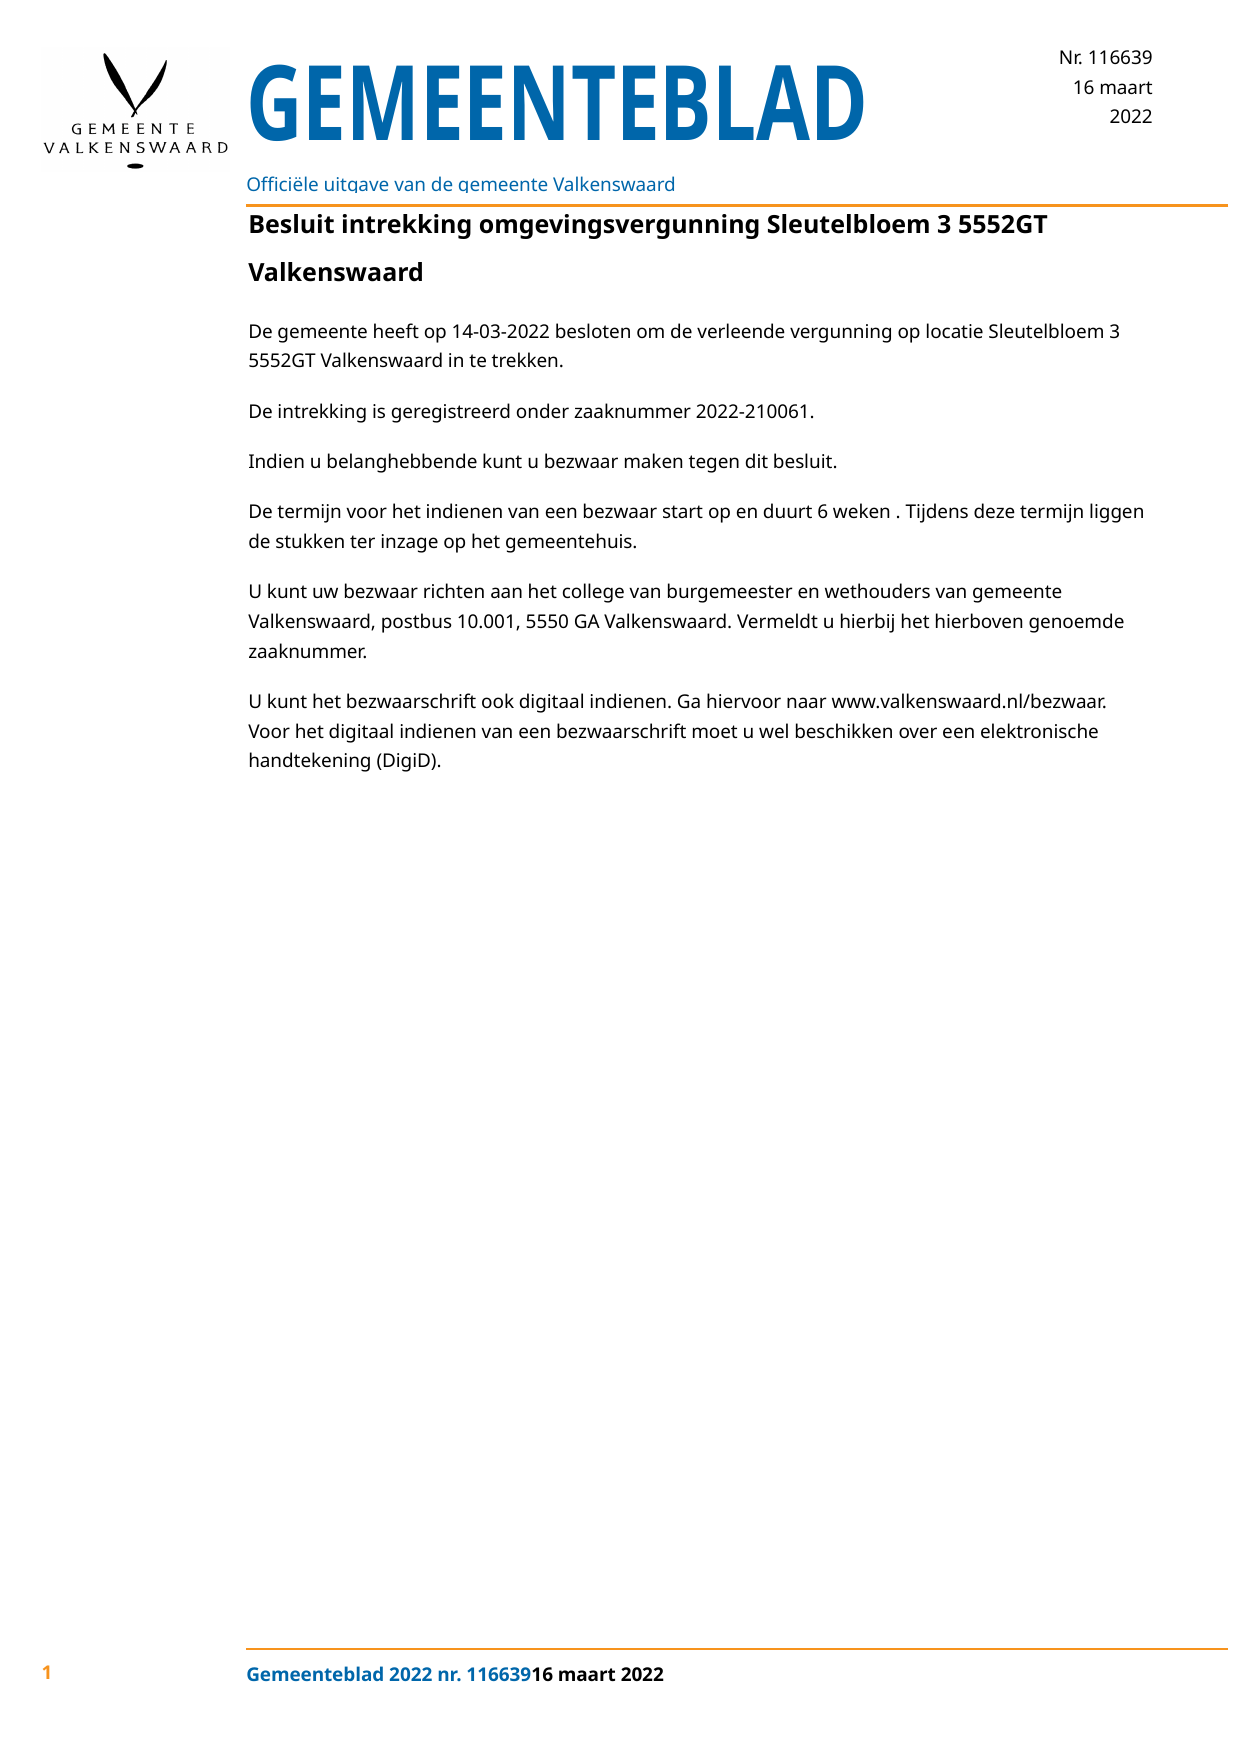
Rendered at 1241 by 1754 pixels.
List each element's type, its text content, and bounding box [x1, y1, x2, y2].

text U kunt uw bezwaar richten aan het college van burgemeester en wethouders van gemeente Valkenswaard, postbus 10.001, 5550 GA Valkenswaard. Vermeldt u hierbij het hierboven genoemde zaaknummer. [248, 579, 1152, 664]
text De intrekking is geregistreerd onder zaaknummer 2022-210061. [248, 398, 1152, 424]
text De termijn voor het indienen van een bezwaar start op en duurt 6 weken . Tijdens deze termijn liggen de stukken ter inzage op het gemeentehuis. [248, 499, 1152, 554]
text U kunt het bezwaarschrift ook digitaal indienen. Ga hiervoor naar www.valkenswaard.nl/bezwaar. Voor het digitaal indienen van een bezwaarschrift moet u wel beschikken over een elektronische handtekening (DigiD). [248, 688, 1152, 773]
text Besluit intrekking omgevingsvergunning Sleutelbloem 3 5552GT Valkenswaard [248, 207, 1152, 288]
picture [41, 47, 231, 172]
text Indien u belanghebbende kunt u bezwaar maken tegen dit besluit. [248, 448, 1152, 474]
text De gemeente heeft op 14-03-2022 besloten om de verleende vergunning op locatie Sleutelbloem 3 5552GT Valkenswaard in te trekken. [248, 318, 1152, 373]
